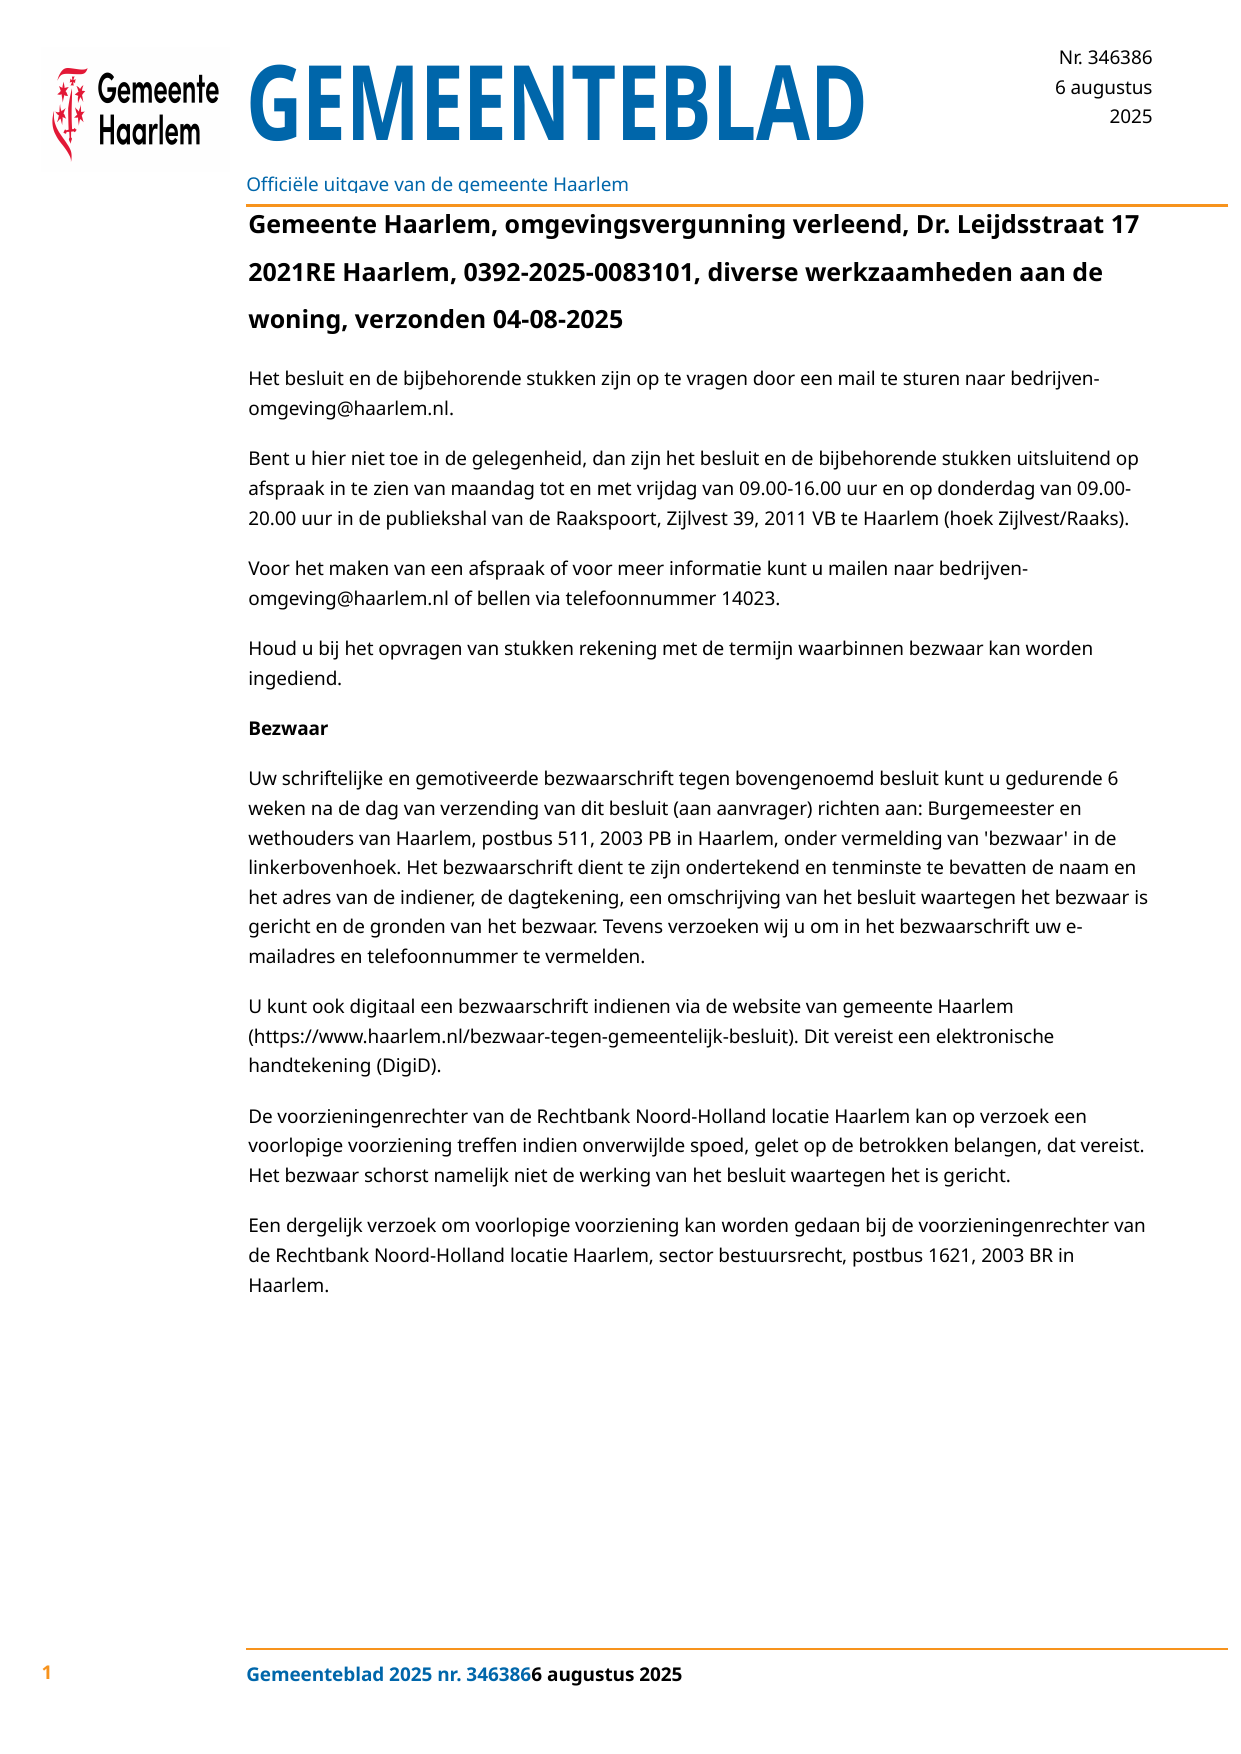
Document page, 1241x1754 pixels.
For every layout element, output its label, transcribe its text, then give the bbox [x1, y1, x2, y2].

text Gemeente Haarlem, omgevingsvergunning verleend, Dr. Leijdsstraat 17 2021RE Haarlem, 0392-2025-0083101, diverse werkzaamheden aan de woning, verzonden 04-08-2025 [248, 207, 1152, 336]
text Uw schriftelijke en gemotiveerde bezwaarschrift tegen bovengenoemd besluit kunt u gedurende 6 weken na de dag van verzending van dit besluit (aan aanvrager) richten aan: Burgemeester en wethouders van Haarlem, postbus 511, 2003 PB in Haarlem, onder vermelding van 'bezwaar' in de linkerbovenhoek. Het bezwaarschrift dient te zijn ondertekend en tenminste te bevatten de naam en het adres van de indiener, de dagtekening, een omschrijving van het besluit waartegen het bezwaar is gericht en de gronden van het bezwaar. Tevens verzoeken wij u om in het bezwaarschrift uw e-mailadres en telefoonnummer te vermelden. [248, 766, 1152, 969]
text Bent u hier niet toe in de gelegenheid, dan zijn het besluit en de bijbehorende stukken uitsluitend op afspraak in te zien van maandag tot en met vrijdag van 09.00-16.00 uur en op donderdag van 09.00-20.00 uur in de publiekshal van de Raakspoort, Zijlvest 39, 2011 VB te Haarlem (hoek Zijlvest/Raaks). [248, 446, 1152, 530]
text U kunt ook digitaal een bezwaarschrift indienen via de website van gemeente Haarlem (https://www.haarlem.nl/bezwaar-tegen-gemeentelijk-besluit). Dit vereist een elektronische handtekening (DigiD). [248, 993, 1152, 1078]
text Voor het maken van een afspraak of voor meer informatie kunt u mailen naar bedrijven-omgeving@haarlem.nl of bellen via telefoonnummer 14023. [248, 555, 1152, 610]
text Het besluit en de bijbehorende stukken zijn op te vragen door een mail te sturen naar bedrijven-omgeving@haarlem.nl. [248, 366, 1152, 421]
text Een dergelijk verzoek om voorlopige voorziening kan worden gedaan bij de voorzieningenrechter van de Rechtbank Noord-Holland locatie Haarlem, sector bestuursrecht, postbus 1621, 2003 BR in Haarlem. [248, 1213, 1152, 1297]
picture [41, 47, 231, 172]
text De voorzieningenrechter van de Rechtbank Noord-Holland locatie Haarlem kan op verzoek een voorlopige voorziening treffen indien onverwijlde spoed, gelet op de betrokken belangen, dat vereist. Het bezwaar schorst namelijk niet de werking van het besluit waartegen het is gericht. [248, 1103, 1152, 1188]
text Houd u bij het opvragen van stukken rekening met de termijn waarbinnen bezwaar kan worden ingediend. [248, 635, 1152, 690]
text Bezwaar [248, 715, 1152, 741]
